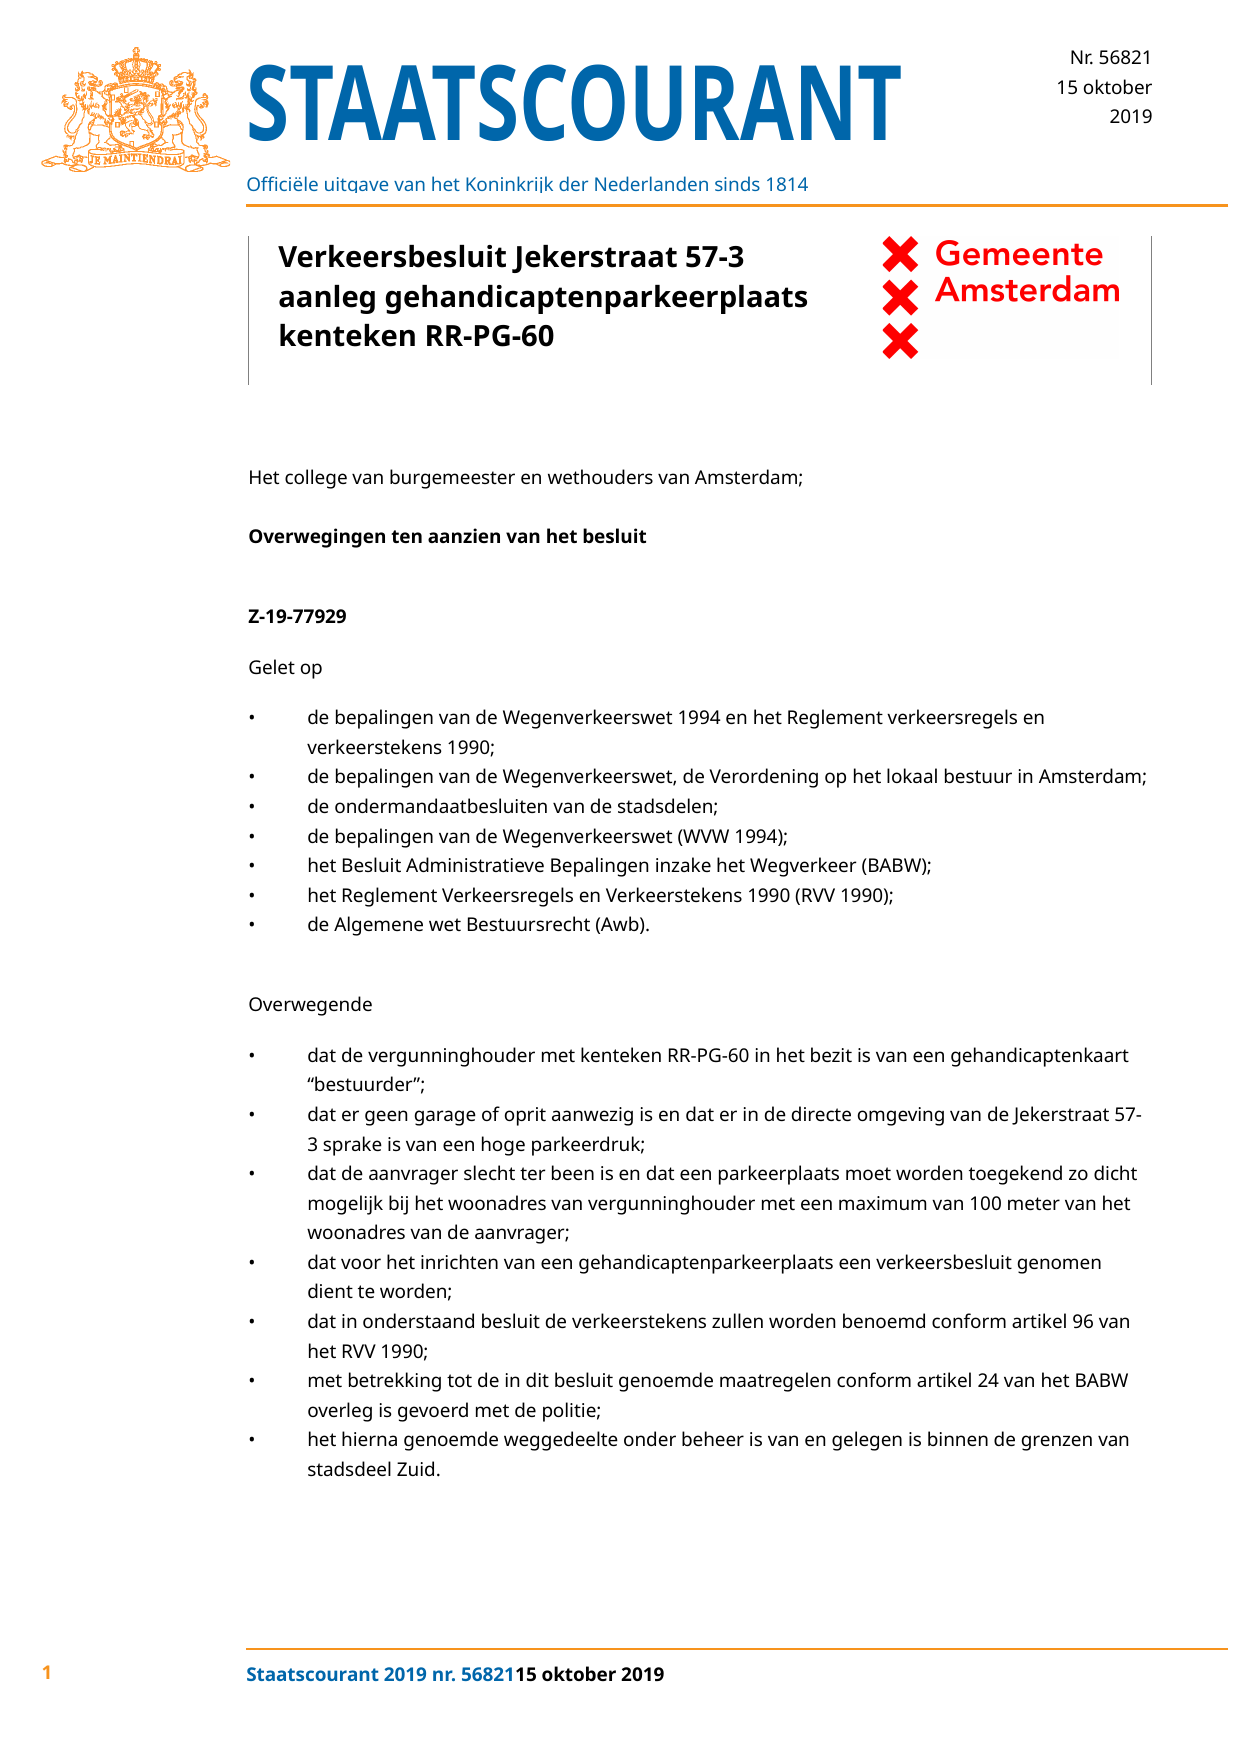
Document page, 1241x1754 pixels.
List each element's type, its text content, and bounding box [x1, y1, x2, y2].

list dat de vergunninghouder met kenteken RR-PG-60 in het bezit is van een gehandicaptenkaart “bestuurder”; [248, 1042, 1152, 1097]
list de ondermandaatbesluiten van de stadsdelen; [248, 793, 1152, 819]
text Gelet op [248, 654, 1152, 680]
list het hierna genoemde weggedeelte onder beheer is van en gelegen is binnen de grenzen van stadsdeel Zuid. [248, 1427, 1152, 1482]
list de Algemene wet Bestuursrecht (Awb). [248, 912, 1152, 937]
list de bepalingen van de Wegenverkeerswet, de Verordening op het lokaal bestuur in Amsterdam; [248, 764, 1152, 789]
picture [41, 47, 231, 172]
list de bepalingen van de Wegenverkeerswet (WVW 1994); [248, 823, 1152, 849]
list dat in onderstaand besluit de verkeerstekens zullen worden benoemd conform artikel 96 van het RVV 1990; [248, 1308, 1152, 1364]
table_header [850, 236, 1151, 385]
list het Besluit Administratieve Bepalingen inzake het Wegverkeer (BABW); [248, 852, 1152, 878]
list de bepalingen van de Wegenverkeerswet 1994 en het Reglement verkeersregels en verkeerstekens 1990; [248, 704, 1152, 760]
list dat er geen garage of oprit aanwezig is en dat er in de directe omgeving van de Jekerstraat 57-3 sprake is van een hoge parkeerdruk; [248, 1101, 1152, 1157]
text Het college van burgemeester en wethouders van Amsterdam; [248, 464, 1152, 490]
list dat voor het inrichten van een gehandicaptenparkeerplaats een verkeersbesluit genomen dient te worden; [248, 1249, 1152, 1304]
text Overwegingen ten aanzien van het besluit [248, 524, 1152, 549]
list met betrekking tot de in dit besluit genoemde maatregelen conform artikel 24 van het BABW overleg is gevoerd met de politie; [248, 1367, 1152, 1423]
table_header Verkeersbesluit Jekerstraat 57-3 aanleg gehandicaptenparkeerplaats kenteken RR-PG-60 [249, 236, 850, 385]
list dat de aanvrager slecht ter been is en dat een parkeerplaats moet worden toegekend zo dicht mogelijk bij het woonadres van vergunninghouder met een maximum van 100 meter van het woonadres van de aanvrager; [248, 1160, 1152, 1245]
list het Reglement Verkeersregels en Verkeerstekens 1990 (RVV 1990); [248, 882, 1152, 908]
text Z-19-77929 [248, 604, 1152, 629]
text Overwegende [248, 992, 1152, 1017]
picture [882, 236, 1119, 359]
